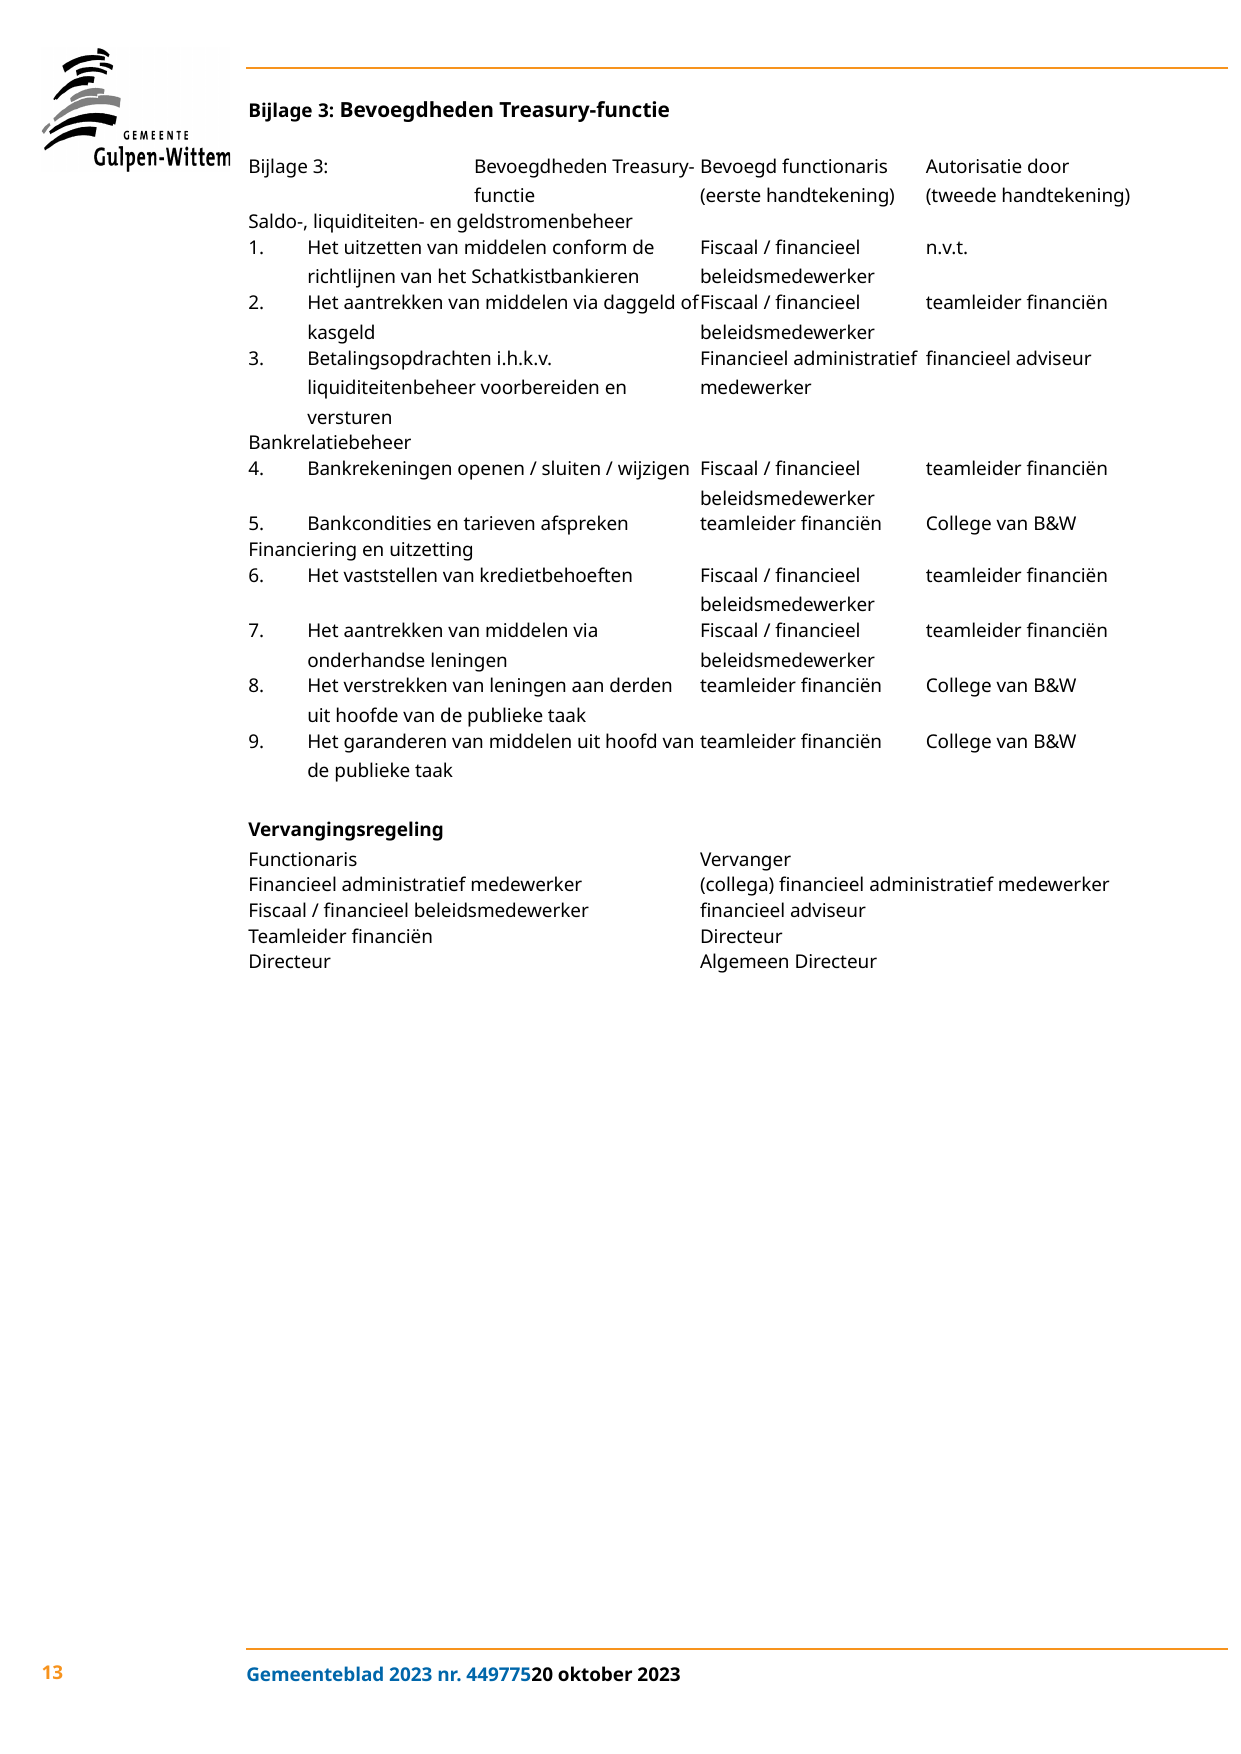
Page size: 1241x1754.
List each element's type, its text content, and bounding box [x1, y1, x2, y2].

table_header Bijlage 3: [248, 153, 474, 208]
table_cell Directeur [700, 923, 1152, 949]
table_cell n.v.t. [926, 234, 1152, 289]
table_header Autorisatie door (tweede handtekening) [926, 153, 1152, 208]
table_cell College van B&W [926, 673, 1152, 728]
table_cell Fiscaal / financieel beleidsmedewerker [700, 618, 926, 673]
table_cell College van B&W [926, 511, 1152, 536]
table_cell teamleider financiën [700, 673, 926, 728]
table_cell Fiscaal / financieel beleidsmedewerker [700, 234, 926, 289]
table_cell Fiscaal / financieel beleidsmedewerker [700, 289, 926, 345]
table_header Bevoegd functionaris (eerste handtekening) [700, 153, 926, 208]
table_header Functionaris [248, 846, 700, 872]
table_cell Het uitzetten van middelen conform de richtlijnen van het Schatkistbankieren [248, 234, 700, 289]
table_cell Bankrelatiebeheer [248, 430, 1152, 455]
table_cell Het aantrekken van middelen via daggeld of kasgeld [248, 289, 700, 345]
table_cell Directeur [248, 949, 700, 974]
table_cell Financieel administratief medewerker [248, 872, 700, 897]
table_cell (collega) financieel administratief medewerker [700, 872, 1152, 897]
table_cell Fiscaal / financieel beleidsmedewerker [248, 897, 700, 923]
table_cell Bankcondities en tarieven afspreken [248, 511, 700, 536]
table_cell Fiscaal / financieel beleidsmedewerker [700, 455, 926, 511]
table_cell teamleider financiën [700, 511, 926, 536]
table_cell Betalingsopdrachten i.h.k.v. liquiditeitenbeheer voorbereiden en versturen [248, 345, 700, 429]
table_cell financieel adviseur [926, 345, 1152, 429]
table_cell Het garanderen van middelen uit hoofd van de publieke taak [248, 728, 700, 783]
table_cell teamleider financiën [926, 562, 1152, 617]
picture [41, 47, 231, 172]
table_cell teamleider financiën [926, 455, 1152, 511]
table_cell financieel adviseur [700, 897, 1152, 923]
table_cell Het verstrekken van leningen aan derden uit hoofde van de publieke taak [248, 673, 700, 728]
table_cell Het vaststellen van kredietbehoeften [248, 562, 700, 617]
table_cell Teamleider financiën [248, 923, 700, 949]
table_cell Saldo-, liquiditeiten- en geldstromenbeheer [248, 208, 1152, 234]
table_cell Bankrekeningen openen / sluiten / wijzigen [248, 455, 700, 511]
table_cell teamleider financiën [700, 728, 926, 783]
table_cell Financiering en uitzetting [248, 536, 1152, 562]
table_header Vervanger [700, 846, 1152, 872]
table_cell Financieel administratief medewerker [700, 345, 926, 429]
table_cell Fiscaal / financieel beleidsmedewerker [700, 562, 926, 617]
table_cell Algemeen Directeur [700, 949, 1152, 974]
table_cell Het aantrekken van middelen via onderhandse leningen [248, 618, 700, 673]
table_cell College van B&W [926, 728, 1152, 783]
table_cell teamleider financiën [926, 618, 1152, 673]
text Vervangingsregeling [248, 816, 1152, 842]
table_cell teamleider financiën [926, 289, 1152, 345]
table_header Bevoegdheden Treasury-functie [474, 153, 700, 208]
text Bijlage 3: Bevoegdheden Treasury-functie [248, 95, 1152, 123]
